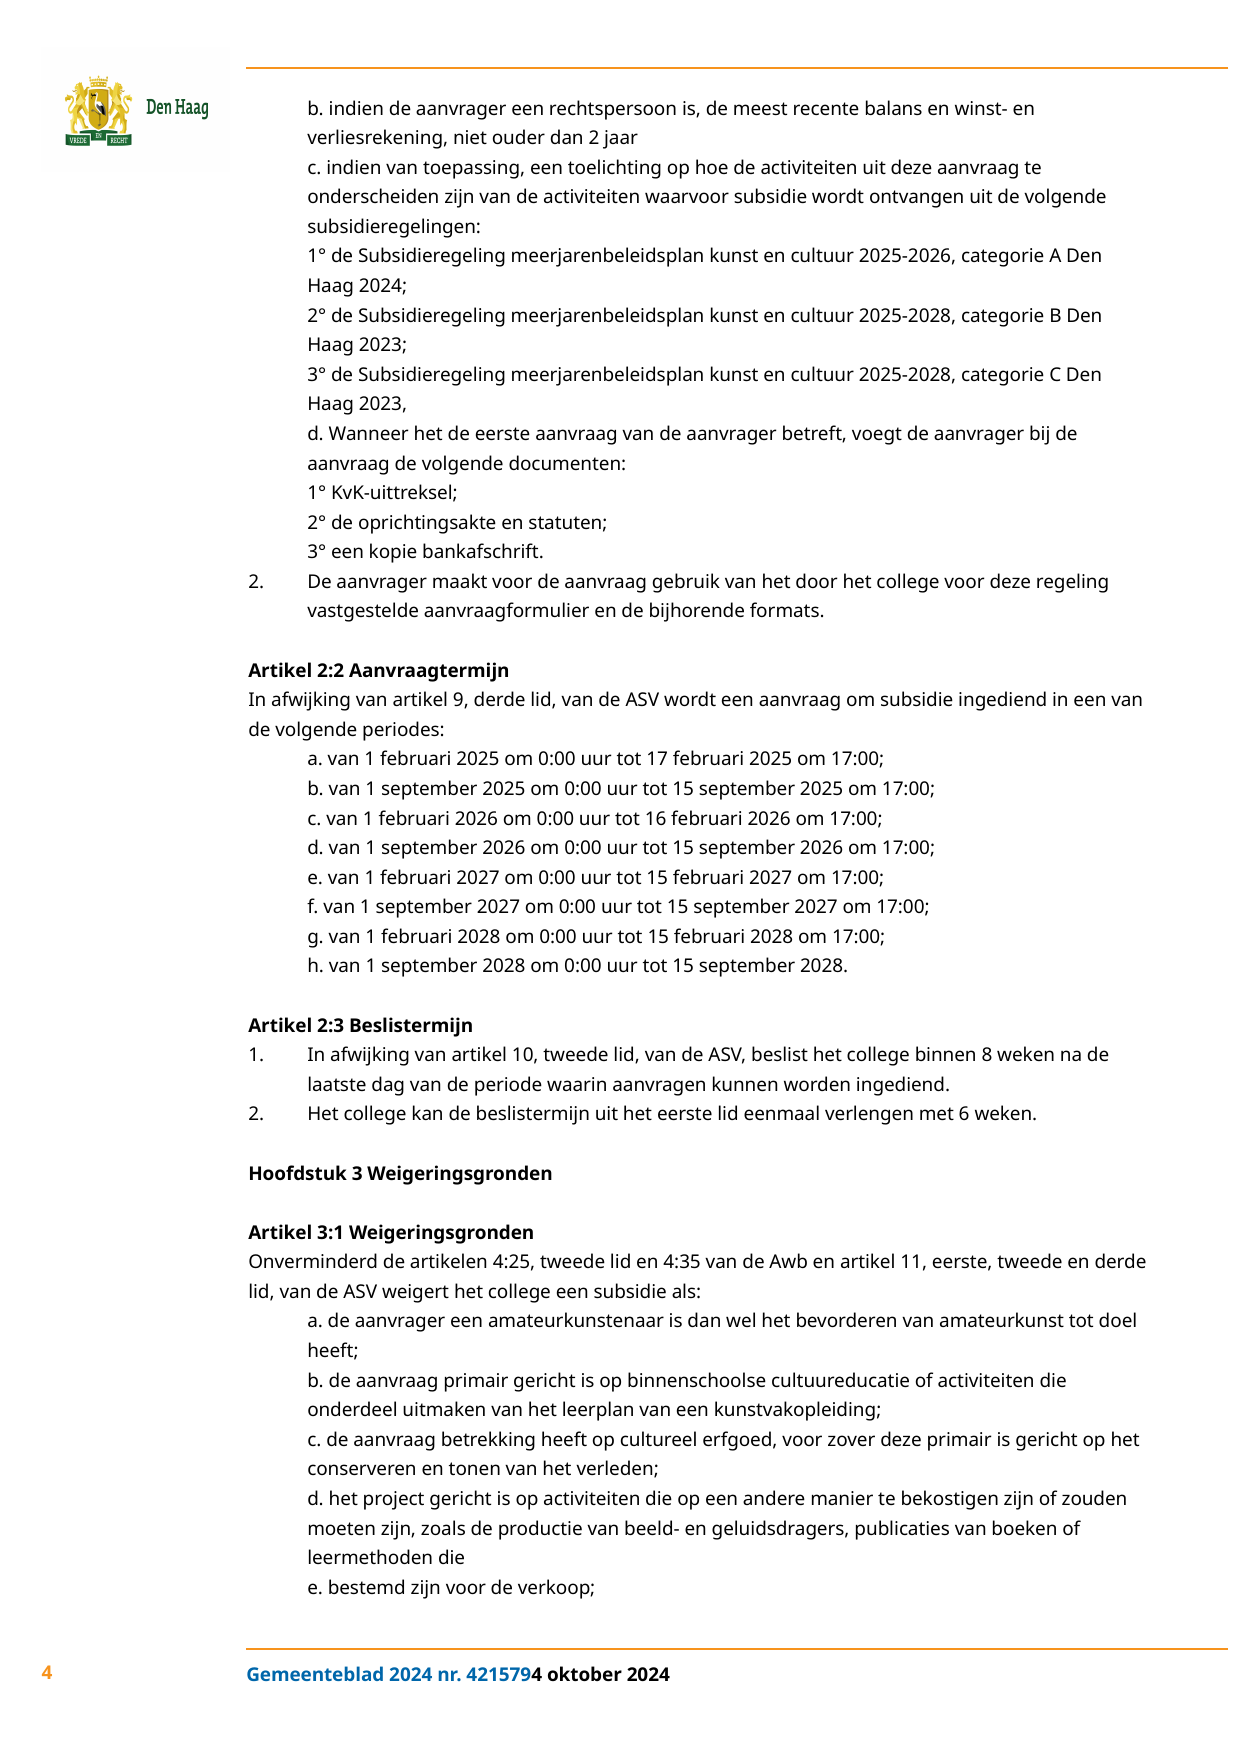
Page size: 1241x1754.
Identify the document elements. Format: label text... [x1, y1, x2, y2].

list g. van 1 februari 2028 om 0:00 uur tot 15 februari 2028 om 17:00; [248, 923, 1152, 949]
list 3° een kopie bankafschrift. [248, 538, 1152, 564]
text Artikel 2:2 Aanvraagtermijn [248, 657, 1152, 683]
list d. van 1 september 2026 om 0:00 uur tot 15 september 2026 om 17:00; [248, 834, 1152, 860]
text Hoofdstuk 3 Weigeringsgronden [248, 1160, 1152, 1186]
list b. indien de aanvrager een rechtspersoon is, de meest recente balans en winst- en verliesrekening, niet ouder dan 2 jaar [248, 95, 1152, 150]
list c. de aanvraag betrekking heeft op cultureel erfgoed, voor zover deze primair is gericht op het conserveren en tonen van het verleden; [248, 1426, 1152, 1481]
picture [41, 47, 231, 172]
text Artikel 3:1 Weigeringsgronden [248, 1219, 1152, 1245]
list a. de aanvrager een amateurkunstenaar is dan wel het bevorderen van amateurkunst tot doel heeft; [248, 1308, 1152, 1363]
list In afwijking van artikel 10, tweede lid, van de ASV, beslist het college binnen 8 weken na de laatste dag van de periode waarin aanvragen kunnen worden ingediend. [248, 1041, 1152, 1097]
list e. van 1 februari 2027 om 0:00 uur tot 15 februari 2027 om 17:00; [248, 864, 1152, 890]
list 1° de Subsidieregeling meerjarenbeleidsplan kunst en cultuur 2025-2026, categorie A Den Haag 2024; [248, 243, 1152, 298]
list 3° de Subsidieregeling meerjarenbeleidsplan kunst en cultuur 2025-2028, categorie C Den Haag 2023, [248, 361, 1152, 416]
list Het college kan de beslistermijn uit het eerste lid eenmaal verlengen met 6 weken. [248, 1101, 1152, 1126]
list a. van 1 februari 2025 om 0:00 uur tot 17 februari 2025 om 17:00; [248, 746, 1152, 771]
list b. van 1 september 2025 om 0:00 uur tot 15 september 2025 om 17:00; [248, 775, 1152, 801]
list e. bestemd zijn voor de verkoop; [248, 1574, 1152, 1600]
text In afwijking van artikel 9, derde lid, van de ASV wordt een aanvraag om subsidie ingediend in een van de volgende periodes: [248, 686, 1152, 742]
list 1° KvK-uittreksel; [248, 479, 1152, 505]
list h. van 1 september 2028 om 0:00 uur tot 15 september 2028. [248, 953, 1152, 978]
text Artikel 2:3 Beslistermijn [248, 1012, 1152, 1038]
list b. de aanvraag primair gericht is op binnenschoolse cultuureducatie of activiteiten die onderdeel uitmaken van het leerplan van een kunstvakopleiding; [248, 1367, 1152, 1422]
list 2° de Subsidieregeling meerjarenbeleidsplan kunst en cultuur 2025-2028, categorie B Den Haag 2023; [248, 302, 1152, 357]
list f. van 1 september 2027 om 0:00 uur tot 15 september 2027 om 17:00; [248, 893, 1152, 919]
list c. van 1 februari 2026 om 0:00 uur tot 16 februari 2026 om 17:00; [248, 805, 1152, 831]
list 2° de oprichtingsakte en statuten; [248, 509, 1152, 535]
list c. indien van toepassing, een toelichting op hoe de activiteiten uit deze aanvraag te onderscheiden zijn van de activiteiten waarvoor subsidie wordt ontvangen uit de volgende subsidieregelingen: [248, 154, 1152, 239]
list d. Wanneer het de eerste aanvraag van de aanvrager betreft, voegt de aanvrager bij de aanvraag de volgende documenten: [248, 420, 1152, 476]
text Onverminderd de artikelen 4:25, tweede lid en 4:35 van de Awb en artikel 11, eerste, tweede en derde lid, van de ASV weigert het college een subsidie als: [248, 1248, 1152, 1304]
list De aanvrager maakt voor de aanvraag gebruik van het door het college voor deze regeling vastgestelde aanvraagformulier en de bijhorende formats. [248, 568, 1152, 623]
list d. het project gericht is op activiteiten die op een andere manier te bekostigen zijn of zouden moeten zijn, zoals de productie van beeld- en geluidsdragers, publicaties van boeken of leermethoden die [248, 1485, 1152, 1570]
